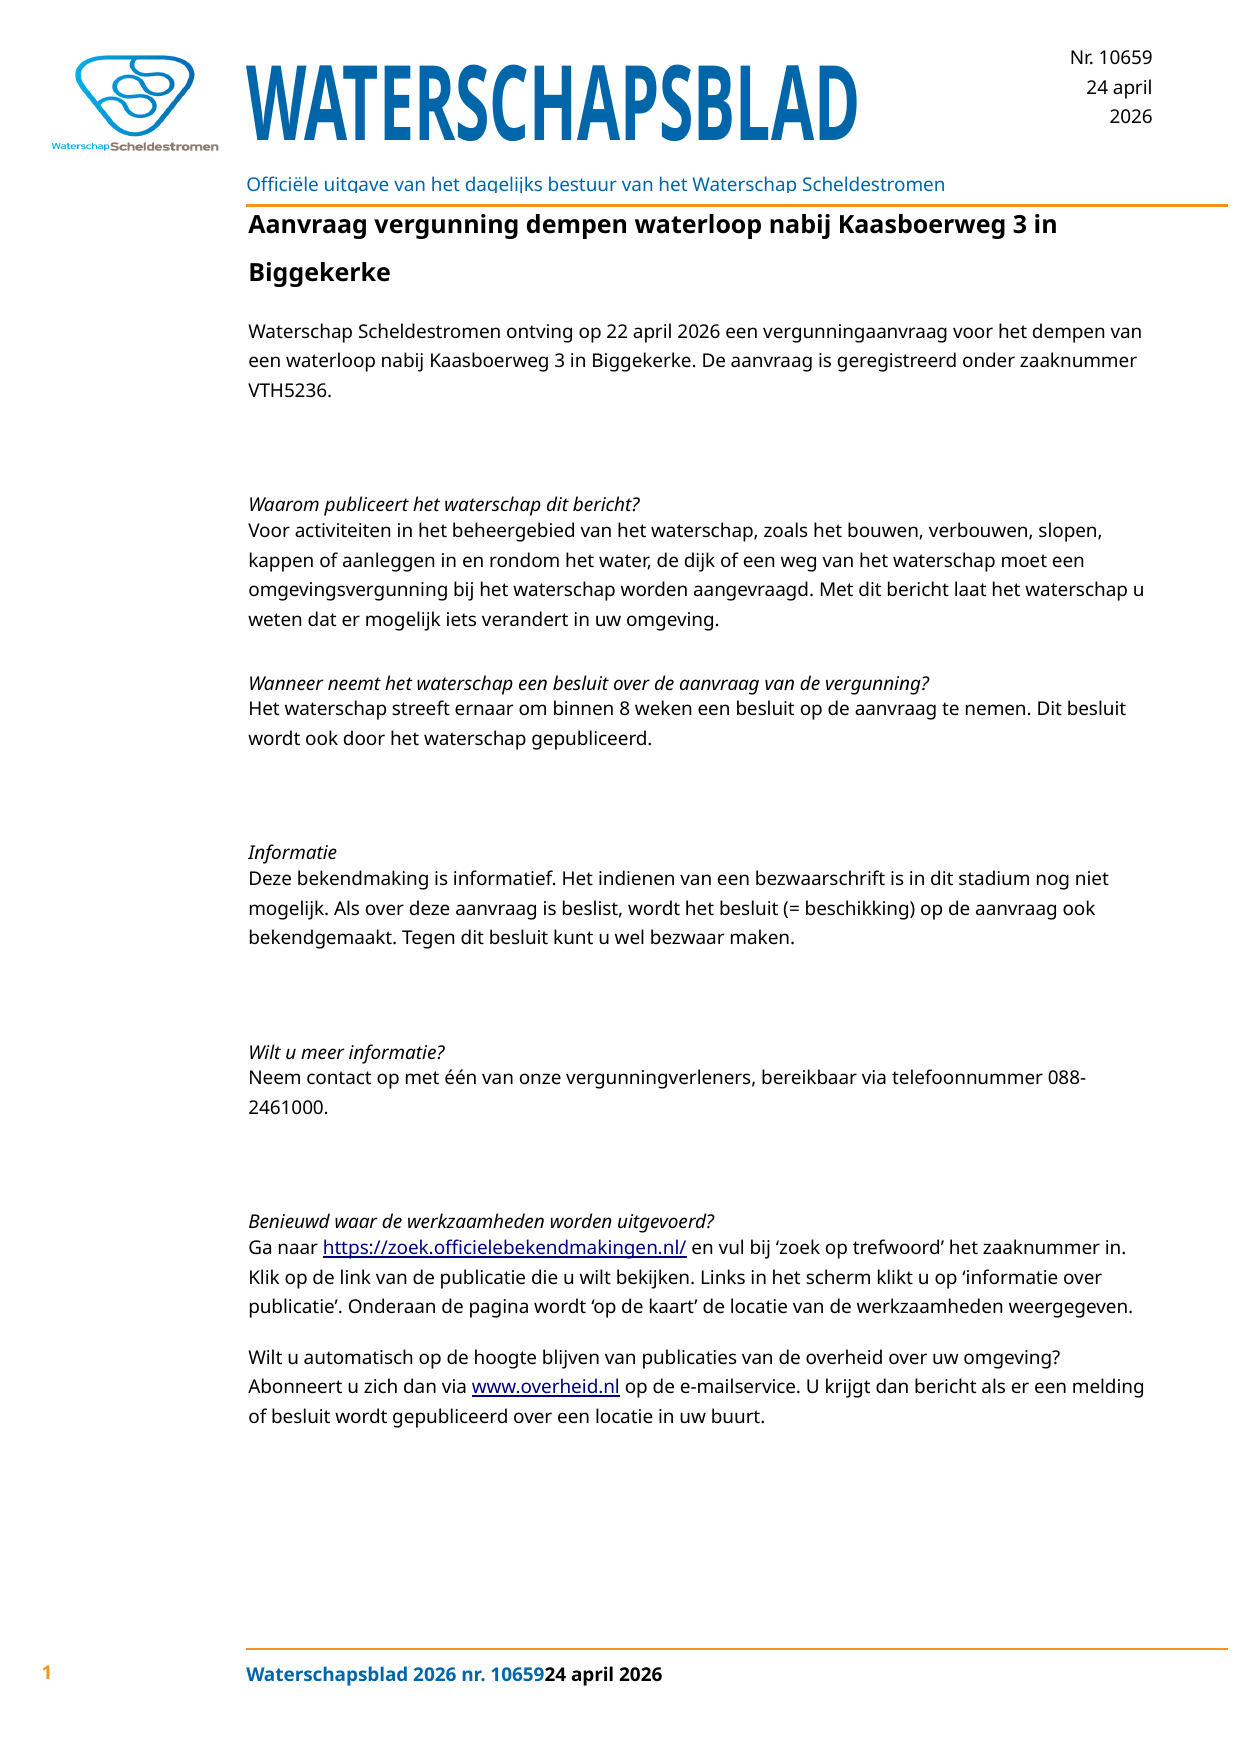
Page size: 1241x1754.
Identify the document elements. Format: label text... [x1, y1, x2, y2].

text Voor activiteiten in het beheergebied van het waterschap, zoals het bouwen, verbouwen, slopen, kappen of aanleggen in en rondom het water, de dijk of een weg van het waterschap moet een omgevingsvergunning bij het waterschap worden aangevraagd. Met dit bericht laat het waterschap u weten dat er mogelijk iets verandert in uw omgeving. [248, 517, 1152, 632]
text Waterschap Scheldestromen ontving op 22 april 2026 een vergunningaanvraag voor het dempen van een waterloop nabij Kaasboerweg 3 in Biggekerke. De aanvraag is geregistreerd onder zaaknummer VTH5236. [248, 318, 1152, 403]
text Aanvraag vergunning dempen waterloop nabij Kaasboerweg 3 in Biggekerke [248, 207, 1152, 288]
text Ga naar https://zoek.officielebekendmakingen.nl/ en vul bij ‘zoek op trefwoord’ het zaaknummer in. Klik op de link van de publicatie die u wilt bekijken. Links in het scherm klikt u op ‘informatie over publicatie’. Onderaan de pagina wordt ‘op de kaart’ de locatie van de werkzaamheden weergegeven. [248, 1234, 1152, 1319]
text Het waterschap streeft ernaar om binnen 8 weken een besluit op de aanvraag te nemen. Dit besluit wordt ook door het waterschap gepubliceerd. [248, 696, 1152, 751]
text Informatie [248, 839, 1152, 865]
text Waarom publiceert het waterschap dit bericht? [248, 491, 1152, 517]
text Neem contact op met één van onze vergunningverleners, bereikbaar via telefoonnummer 088-2461000. [248, 1064, 1152, 1120]
text Wilt u meer informatie? [248, 1039, 1152, 1064]
text Wilt u automatisch op de hoogte blijven van publicaties van de overheid over uw omgeving? Abonneert u zich dan via www.overheid.nl op de e-mailservice. U krijgt dan bericht als er een melding of besluit wordt gepubliceerd over een locatie in uw buurt. [248, 1344, 1152, 1429]
text Deze bekendmaking is informatief. Het indienen van een bezwaarschrift is in dit stadium nog niet mogelijk. Als over deze aanvraag is beslist, wordt het besluit (= beschikking) op de aanvraag ook bekendgemaakt. Tegen dit besluit kunt u wel bezwaar maken. [248, 865, 1152, 950]
picture [41, 47, 231, 172]
text Benieuwd waar de werkzaamheden worden uitgevoerd? [248, 1208, 1152, 1234]
text Wanneer neemt het waterschap een besluit over de aanvraag van de vergunning? [248, 670, 1152, 696]
